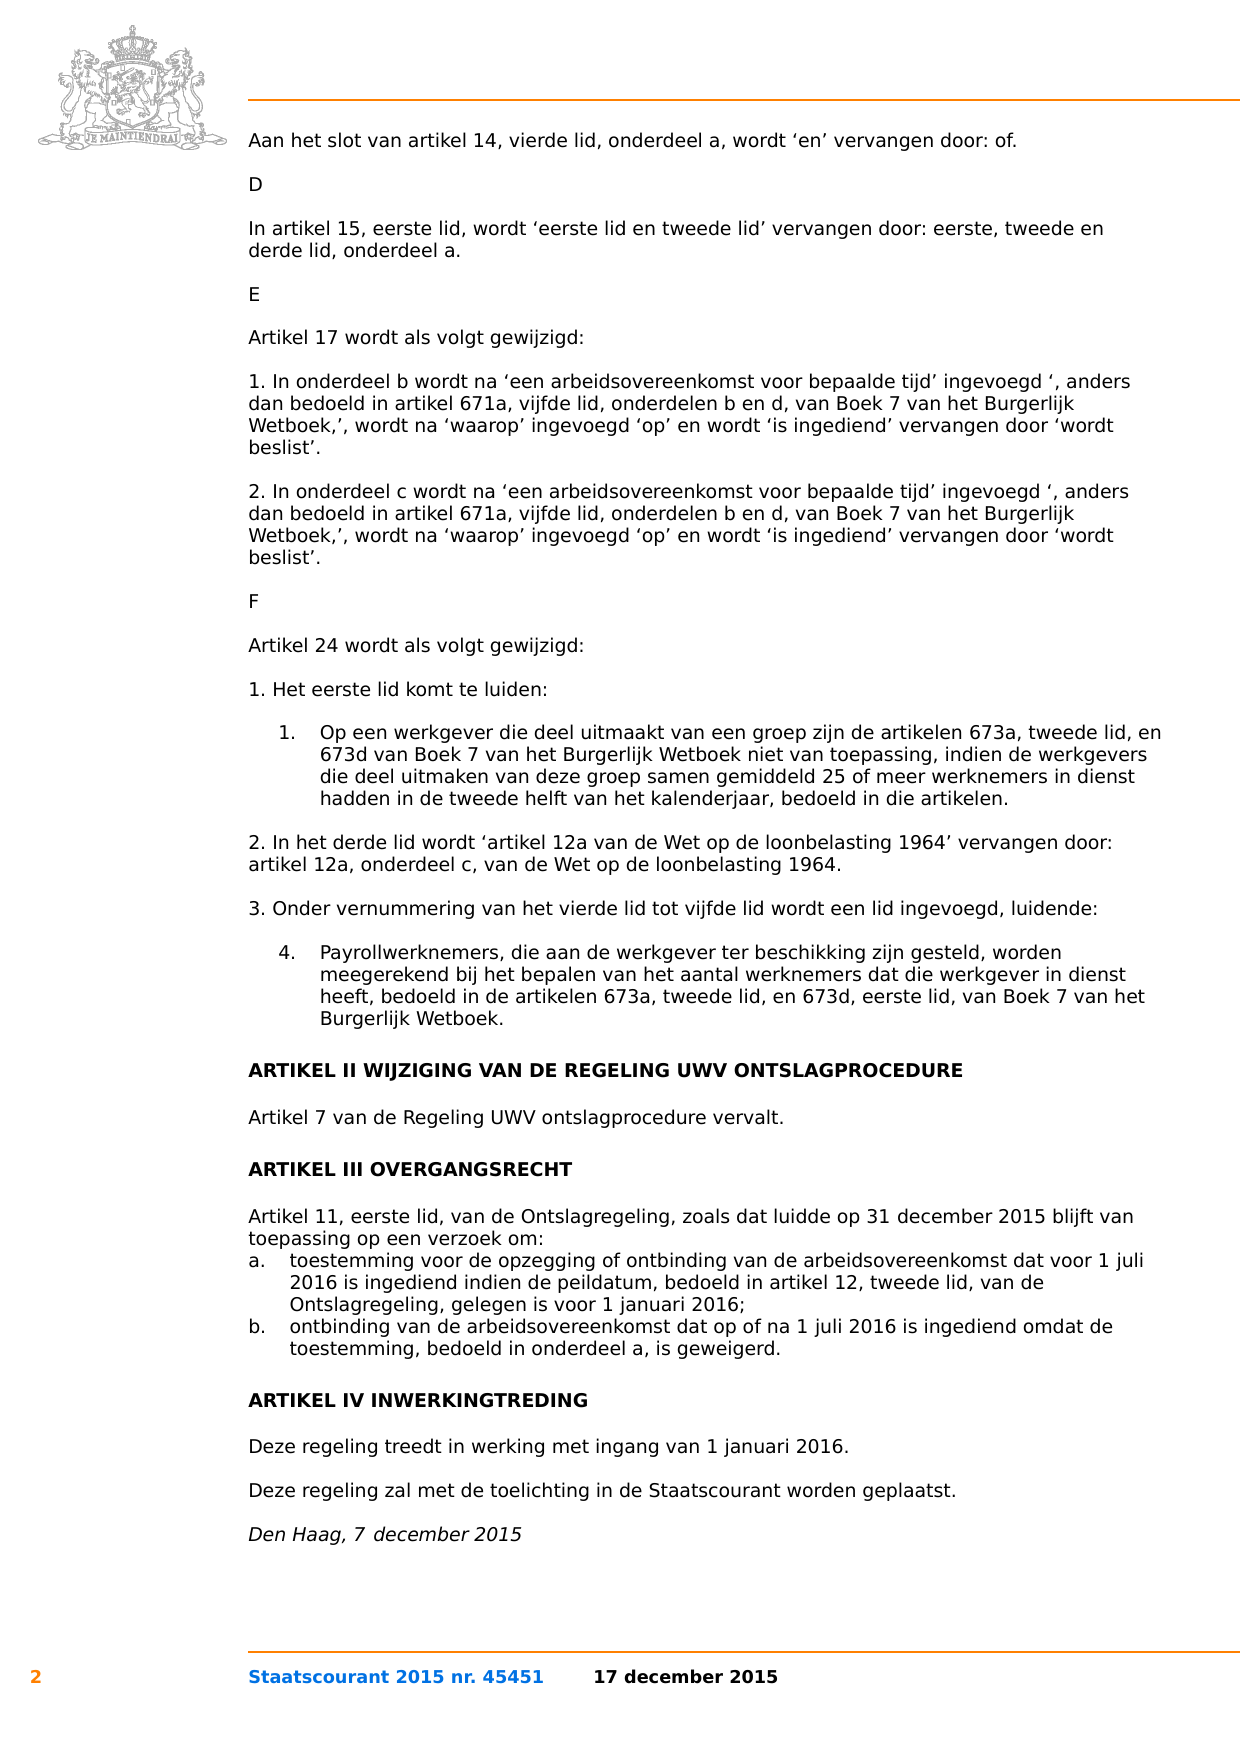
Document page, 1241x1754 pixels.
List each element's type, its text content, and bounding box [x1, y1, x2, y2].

text Artikel 7 van de Regeling UWV ontslagprocedure vervalt. [248, 1107, 1163, 1129]
text 1. In onderdeel b wordt na ‘een arbeidsovereenkomst voor bepaalde tijd’ ingevoegd ‘, anders dan bedoeld in artikel 671a, vijfde lid, onderdelen b en d, van Boek 7 van het Burgerlijk Wetboek,’, wordt na ‘waarop’ ingevoegd ‘op’ en wordt ‘is ingediend’ vervangen door ‘wordt beslist’. [248, 371, 1163, 459]
subtitle ARTIKEL IV INWERKINGTREDING [248, 1389, 1163, 1411]
subtitle ARTIKEL III OVERGANGSRECHT [248, 1159, 1163, 1181]
text 3. Onder vernummering van het vierde lid tot vijfde lid wordt een lid ingevoegd, luidende: [248, 898, 1163, 920]
text b. ontbinding van de arbeidsovereenkomst dat op of na 1 juli 2016 is ingediend omdat de toestemming, bedoeld in onderdeel a, is geweigerd. [248, 1316, 1163, 1359]
text 4. Payrollwerknemers, die aan de werkgever ter beschikking zijn gesteld, worden meegerekend bij het bepalen van het aantal werknemers dat die werkgever in dienst heeft, bedoeld in de artikelen 673a, tweede lid, en 673d, eerste lid, van Boek 7 van het Burgerlijk Wetboek. [278, 942, 1163, 1030]
text Artikel 24 wordt als volgt gewijzigd: [248, 634, 1163, 657]
text a. toestemming voor de opzegging of ontbinding van de arbeidsovereenkomst dat voor 1 juli 2016 is ingediend indien de peildatum, bedoeld in artikel 12, tweede lid, van de Ontslagregeling, gelegen is voor 1 januari 2016; [248, 1249, 1163, 1316]
text 2. In het derde lid wordt ‘artikel 12a van de Wet op de loonbelasting 1964’ vervangen door: artikel 12a, onderdeel c, van de Wet op de loonbelasting 1964. [248, 832, 1163, 876]
text Artikel 11, eerste lid, van de Ontslagregeling, zoals dat luidde op 31 december 2015 blijft van toepassing op een verzoek om: [248, 1206, 1163, 1249]
text Aan het slot van artikel 14, vierde lid, onderdeel a, wordt ‘en’ vervangen door: of. [248, 130, 1163, 152]
text 2. In onderdeel c wordt na ‘een arbeidsovereenkomst voor bepaalde tijd’ ingevoegd ‘, anders dan bedoeld in artikel 671a, vijfde lid, onderdelen b en d, van Boek 7 van het Burgerlijk Wetboek,’, wordt na ‘waarop’ ingevoegd ‘op’ en wordt ‘is ingediend’ vervangen door ‘wordt beslist’. [248, 481, 1163, 569]
text Deze regeling zal met de toelichting in de Staatscourant worden geplaatst. [248, 1480, 1163, 1502]
text In artikel 15, eerste lid, wordt ‘eerste lid en tweede lid’ vervangen door: eerste, tweede en derde lid, onderdeel a. [248, 218, 1163, 262]
picture [38, 25, 227, 150]
text E [248, 283, 1163, 305]
text Artikel 17 wordt als volgt gewijzigd: [248, 327, 1163, 349]
text 1. Het eerste lid komt te luiden: [248, 678, 1163, 700]
text Den Haag, 7 december 2015 [248, 1524, 1163, 1546]
text Deze regeling treedt in werking met ingang van 1 januari 2016. [248, 1436, 1163, 1458]
text 1. Op een werkgever die deel uitmaakt van een groep zijn de artikelen 673a, tweede lid, en 673d van Boek 7 van het Burgerlijk Wetboek niet van toepassing, indien de werkgevers die deel uitmaken van deze groep samen gemiddeld 25 of meer werknemers in dienst hadden in de tweede helft van het kalenderjaar, bedoeld in die artikelen. [278, 722, 1163, 810]
text F [248, 591, 1163, 613]
text D [248, 174, 1163, 196]
subtitle ARTIKEL II WIJZIGING VAN DE REGELING UWV ONTSLAGPROCEDURE [248, 1060, 1163, 1082]
